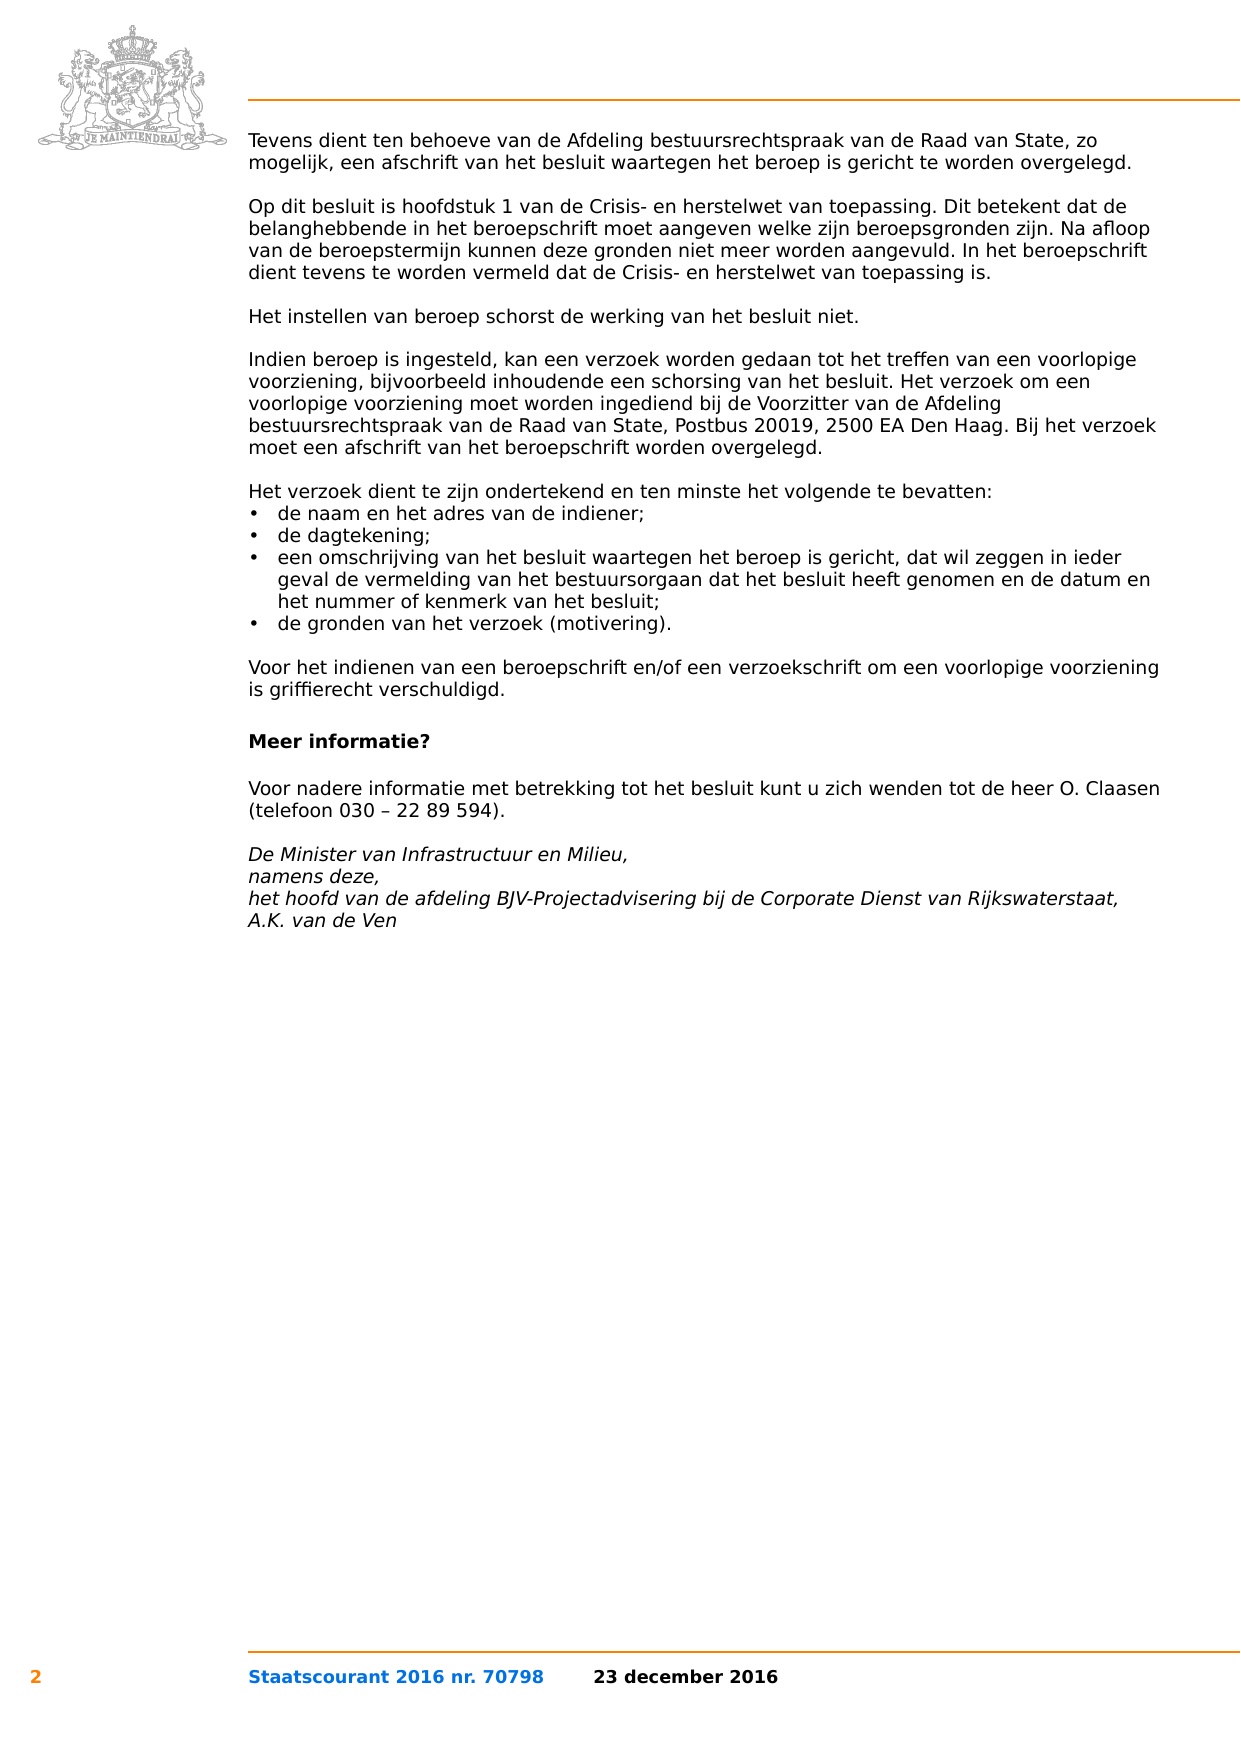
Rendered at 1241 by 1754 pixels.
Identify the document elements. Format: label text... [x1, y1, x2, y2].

text Tevens dient ten behoeve van de Afdeling bestuursrechtspraak van de Raad van State, zo mogelijk, een afschrift van het besluit waartegen het beroep is gericht te worden overgelegd. [248, 130, 1163, 174]
text Voor nadere informatie met betrekking tot het besluit kunt u zich wenden tot de heer O. Claasen (telefoon 030 – 22 89 594). [248, 778, 1163, 822]
text Het instellen van beroep schorst de werking van het besluit niet. [248, 306, 1163, 327]
text • de dagtekening; [248, 525, 1163, 547]
text Op dit besluit is hoofdstuk 1 van de Crisis- en herstelwet van toepassing. Dit betekent dat de belanghebbende in het beroepschrift moet aangeven welke zijn beroepsgronden zijn. Na afloop van de beroepstermijn kunnen deze gronden niet meer worden aangevuld. In het beroepschrift dient tevens te worden vermeld dat de Crisis- en herstelwet van toepassing is. [248, 196, 1163, 284]
subtitle Meer informatie? [248, 731, 1163, 753]
text De Minister van Infrastructuur en Milieu, namens deze, het hoofd van de afdeling BJV-Projectadvisering bij de Corporate Dienst van Rijkswaterstaat, A.K. van de Ven [248, 844, 1163, 932]
text • een omschrijving van het besluit waartegen het beroep is gericht, dat wil zeggen in ieder geval de vermelding van het bestuursorgaan dat het besluit heeft genomen en de datum en het nummer of kenmerk van het besluit; [248, 547, 1163, 613]
text Voor het indienen van een beroepschrift en/of een verzoekschrift om een voorlopige voorziening is griffierecht verschuldigd. [248, 657, 1163, 701]
text Het verzoek dient te zijn ondertekend en ten minste het volgende te bevatten: [248, 481, 1163, 503]
text • de naam en het adres van de indiener; [248, 503, 1163, 525]
text Indien beroep is ingesteld, kan een verzoek worden gedaan tot het treffen van een voorlopige voorziening, bijvoorbeeld inhoudende een schorsing van het besluit. Het verzoek om een voorlopige voorziening moet worden ingediend bij de Voorzitter van de Afdeling bestuursrechtspraak van de Raad van State, Postbus 20019, 2500 EA Den Haag. Bij het verzoek moet een afschrift van het beroepschrift worden overgelegd. [248, 349, 1163, 459]
picture [38, 25, 227, 150]
text • de gronden van het verzoek (motivering). [248, 613, 1163, 635]
